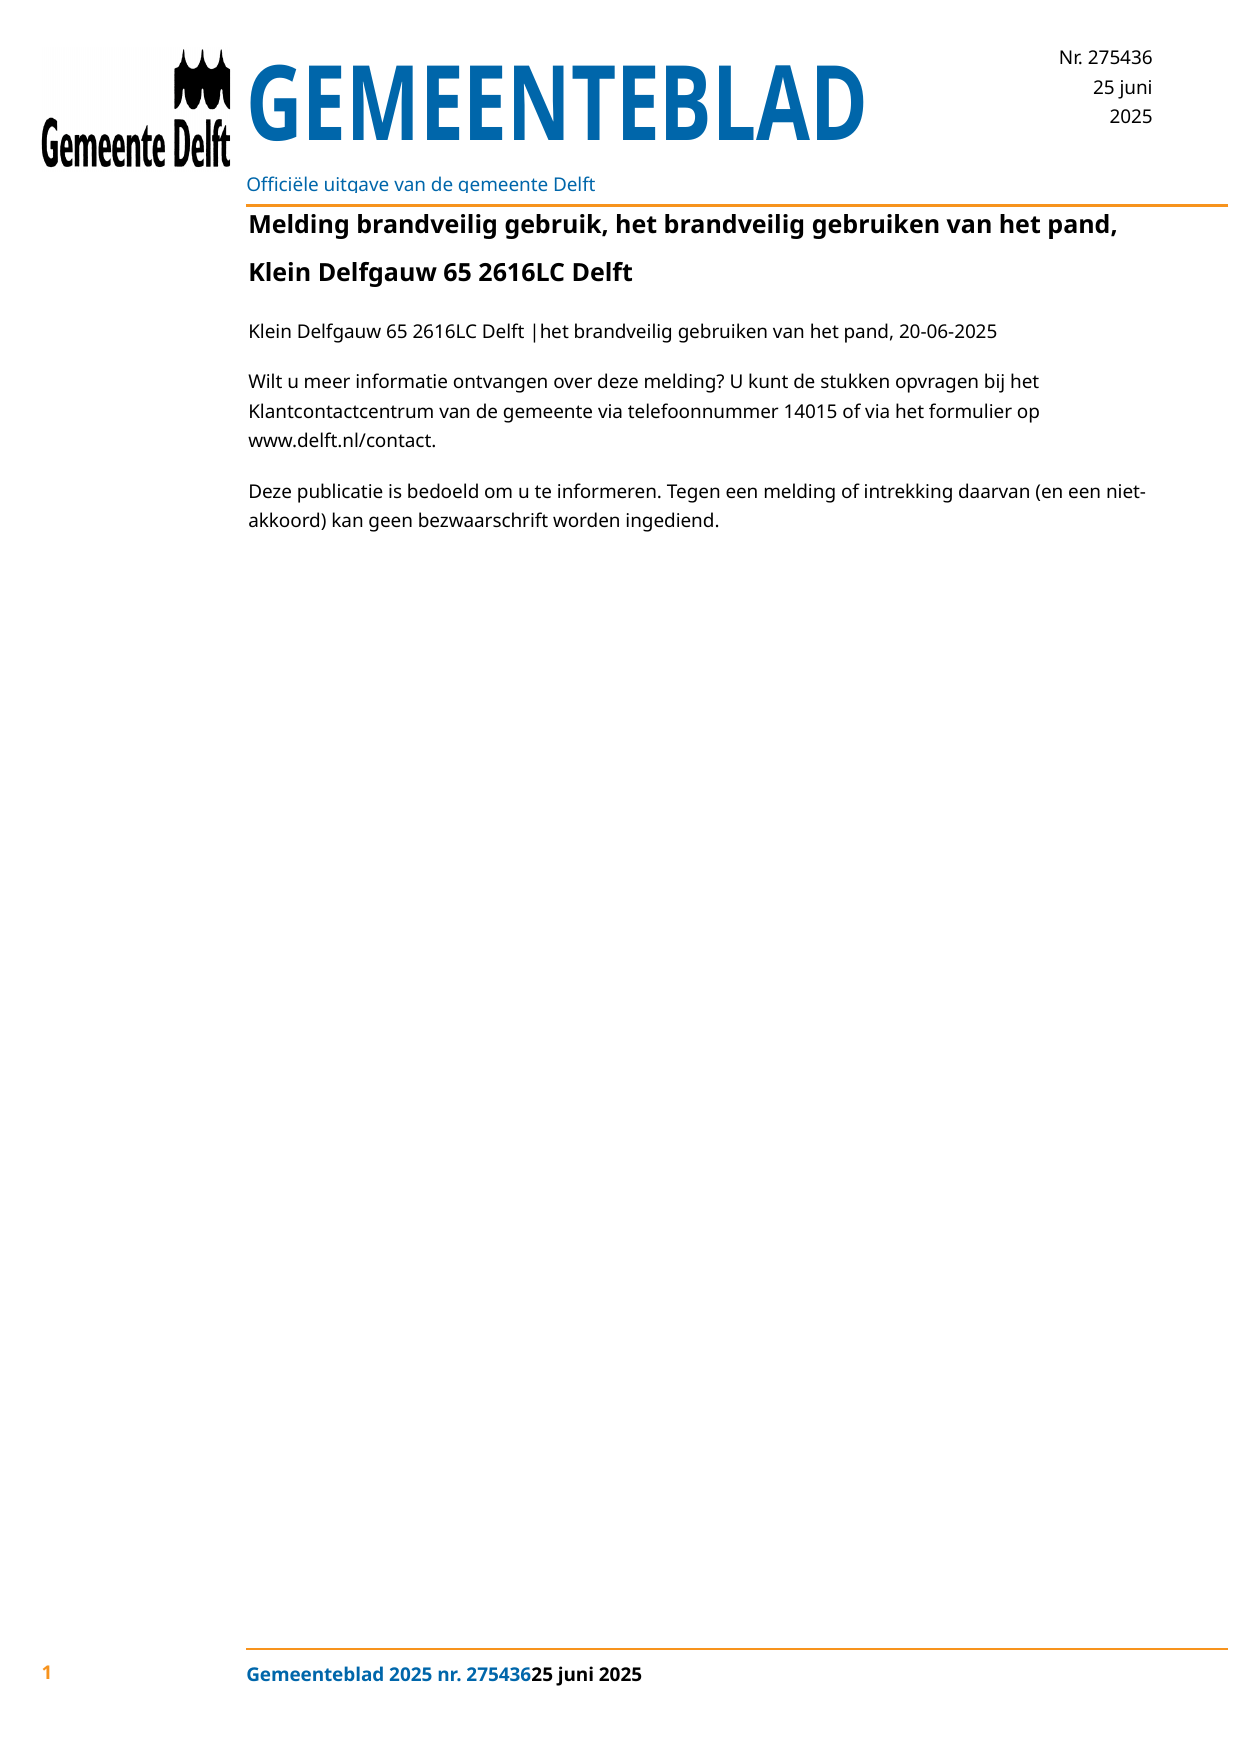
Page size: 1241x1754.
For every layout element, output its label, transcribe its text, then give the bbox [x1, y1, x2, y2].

picture [41, 47, 231, 172]
text Melding brandveilig gebruik, het brandveilig gebruiken van het pand, Klein Delfgauw 65 2616LC Delft [248, 207, 1152, 288]
text Wilt u meer informatie ontvangen over deze melding? U kunt de stukken opvragen bij het Klantcontactcentrum van de gemeente via telefoonnummer 14015 of via het formulier op www.delft.nl/contact. [248, 368, 1152, 453]
text Deze publicatie is bedoeld om u te informeren. Tegen een melding of intrekking daarvan (en een niet-akkoord) kan geen bezwaarschrift worden ingediend. [248, 478, 1152, 533]
text Klein Delfgauw 65 2616LC Delft |het brandveilig gebruiken van het pand, 20-06-2025 [248, 318, 1152, 344]
